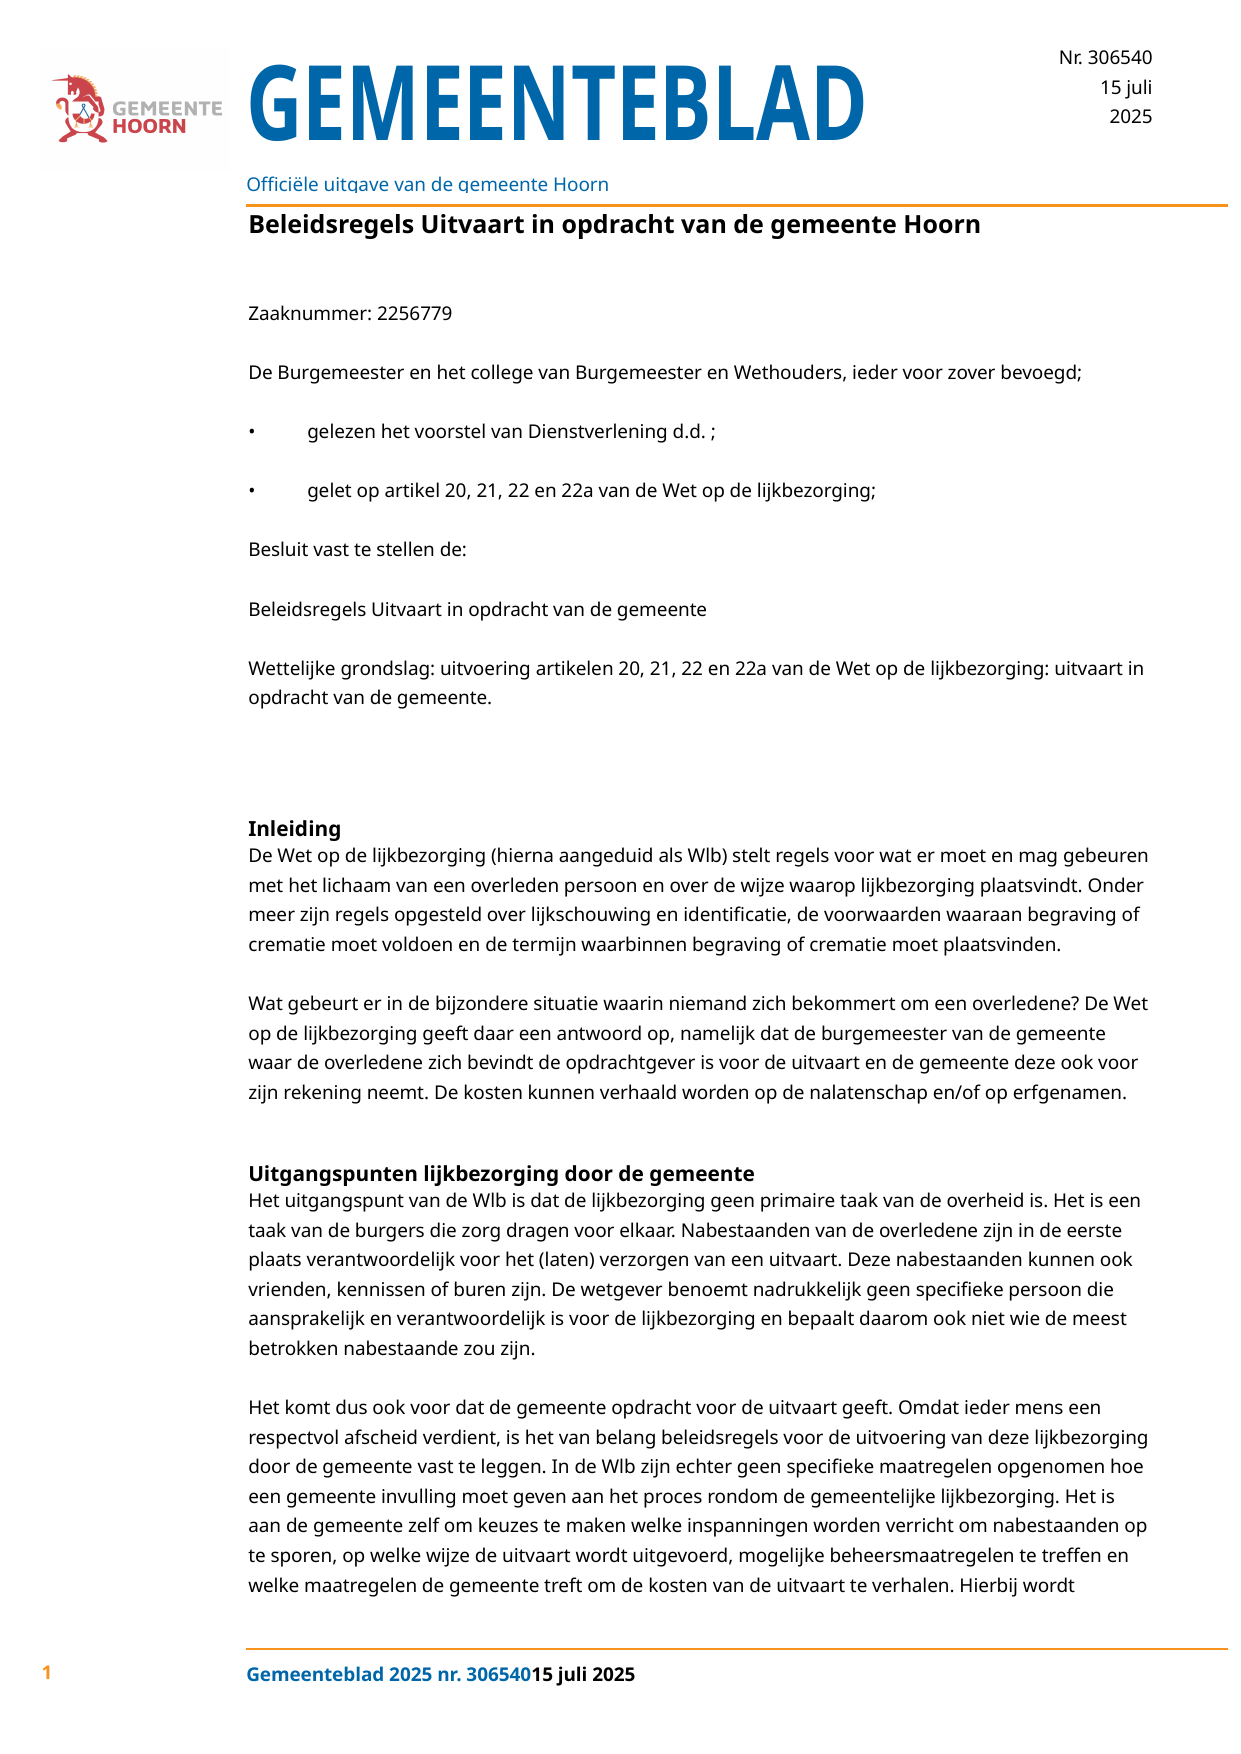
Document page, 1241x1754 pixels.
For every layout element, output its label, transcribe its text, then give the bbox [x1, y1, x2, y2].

text Inleiding [248, 814, 1152, 842]
list gelezen het voorstel van Dienstverlening d.d. ; [248, 418, 1152, 444]
text Wettelijke grondslag: uitvoering artikelen 20, 21, 22 en 22a van de Wet op de lijkbezorging: uitvaart in opdracht van de gemeente. [248, 655, 1152, 710]
text De Burgemeester en het college van Burgemeester en Wethouders, ieder voor zover bevoegd; [248, 359, 1152, 385]
text Het komt dus ook voor dat de gemeente opdracht voor de uitvaart geeft. Omdat ieder mens een respectvol afscheid verdient, is het van belang beleidsregels voor de uitvoering van deze lijkbezorging door de gemeente vast te leggen. In de Wlb zijn echter geen specifieke maatregelen opgenomen hoe een gemeente invulling moet geven aan het proces rondom de gemeentelijke lijkbezorging. Het is aan de gemeente zelf om keuzes te maken welke inspanningen worden verricht om nabestaanden op te sporen, op welke wijze de uitvaart wordt uitgevoerd, mogelijke beheersmaatregelen te treffen en welke maatregelen de gemeente treft om de kosten van de uitvaart te verhalen. Hierbij wordt [248, 1394, 1152, 1598]
text Het uitgangspunt van de Wlb is dat de lijkbezorging geen primaire taak van de overheid is. Het is een taak van de burgers die zorg dragen voor elkaar. Nabestaanden van de overledene zijn in de eerste plaats verantwoordelijk voor het (laten) verzorgen van een uitvaart. Deze nabestaanden kunnen ook vrienden, kennissen of buren zijn. De wetgever benoemt nadrukkelijk geen specifieke persoon die aansprakelijk en verantwoordelijk is voor de lijkbezorging en bepaalt daarom ook niet wie de meest betrokken nabestaande zou zijn. [248, 1187, 1152, 1361]
text Uitgangspunten lijkbezorging door de gemeente [248, 1159, 1152, 1187]
text Besluit vast te stellen de: [248, 537, 1152, 562]
text Zaaknummer: 2256779 [248, 300, 1152, 326]
text De Wet op de lijkbezorging (hierna aangeduid als Wlb) stelt regels voor wat er moet en mag gebeuren met het lichaam van een overleden persoon en over de wijze waarop lijkbezorging plaatsvindt. Onder meer zijn regels opgesteld over lijkschouwing en identificatie, de voorwaarden waaraan begraving of crematie moet voldoen en de termijn waarbinnen begraving of crematie moet plaatsvinden. [248, 842, 1152, 957]
text Beleidsregels Uitvaart in opdracht van de gemeente [248, 596, 1152, 621]
text Wat gebeurt er in de bijzondere situatie waarin niemand zich bekommert om een overledene? De Wet op de lijkbezorging geeft daar een antwoord op, namelijk dat de burgemeester van de gemeente waar de overledene zich bevindt de opdrachtgever is voor de uitvaart en de gemeente deze ook voor zijn rekening neemt. De kosten kunnen verhaald worden op de nalatenschap en/of op erfgenamen. [248, 990, 1152, 1104]
text Beleidsregels Uitvaart in opdracht van de gemeente Hoorn [248, 207, 1152, 241]
picture [41, 47, 231, 172]
list gelet op artikel 20, 21, 22 en 22a van de Wet op de lijkbezorging; [248, 477, 1152, 503]
